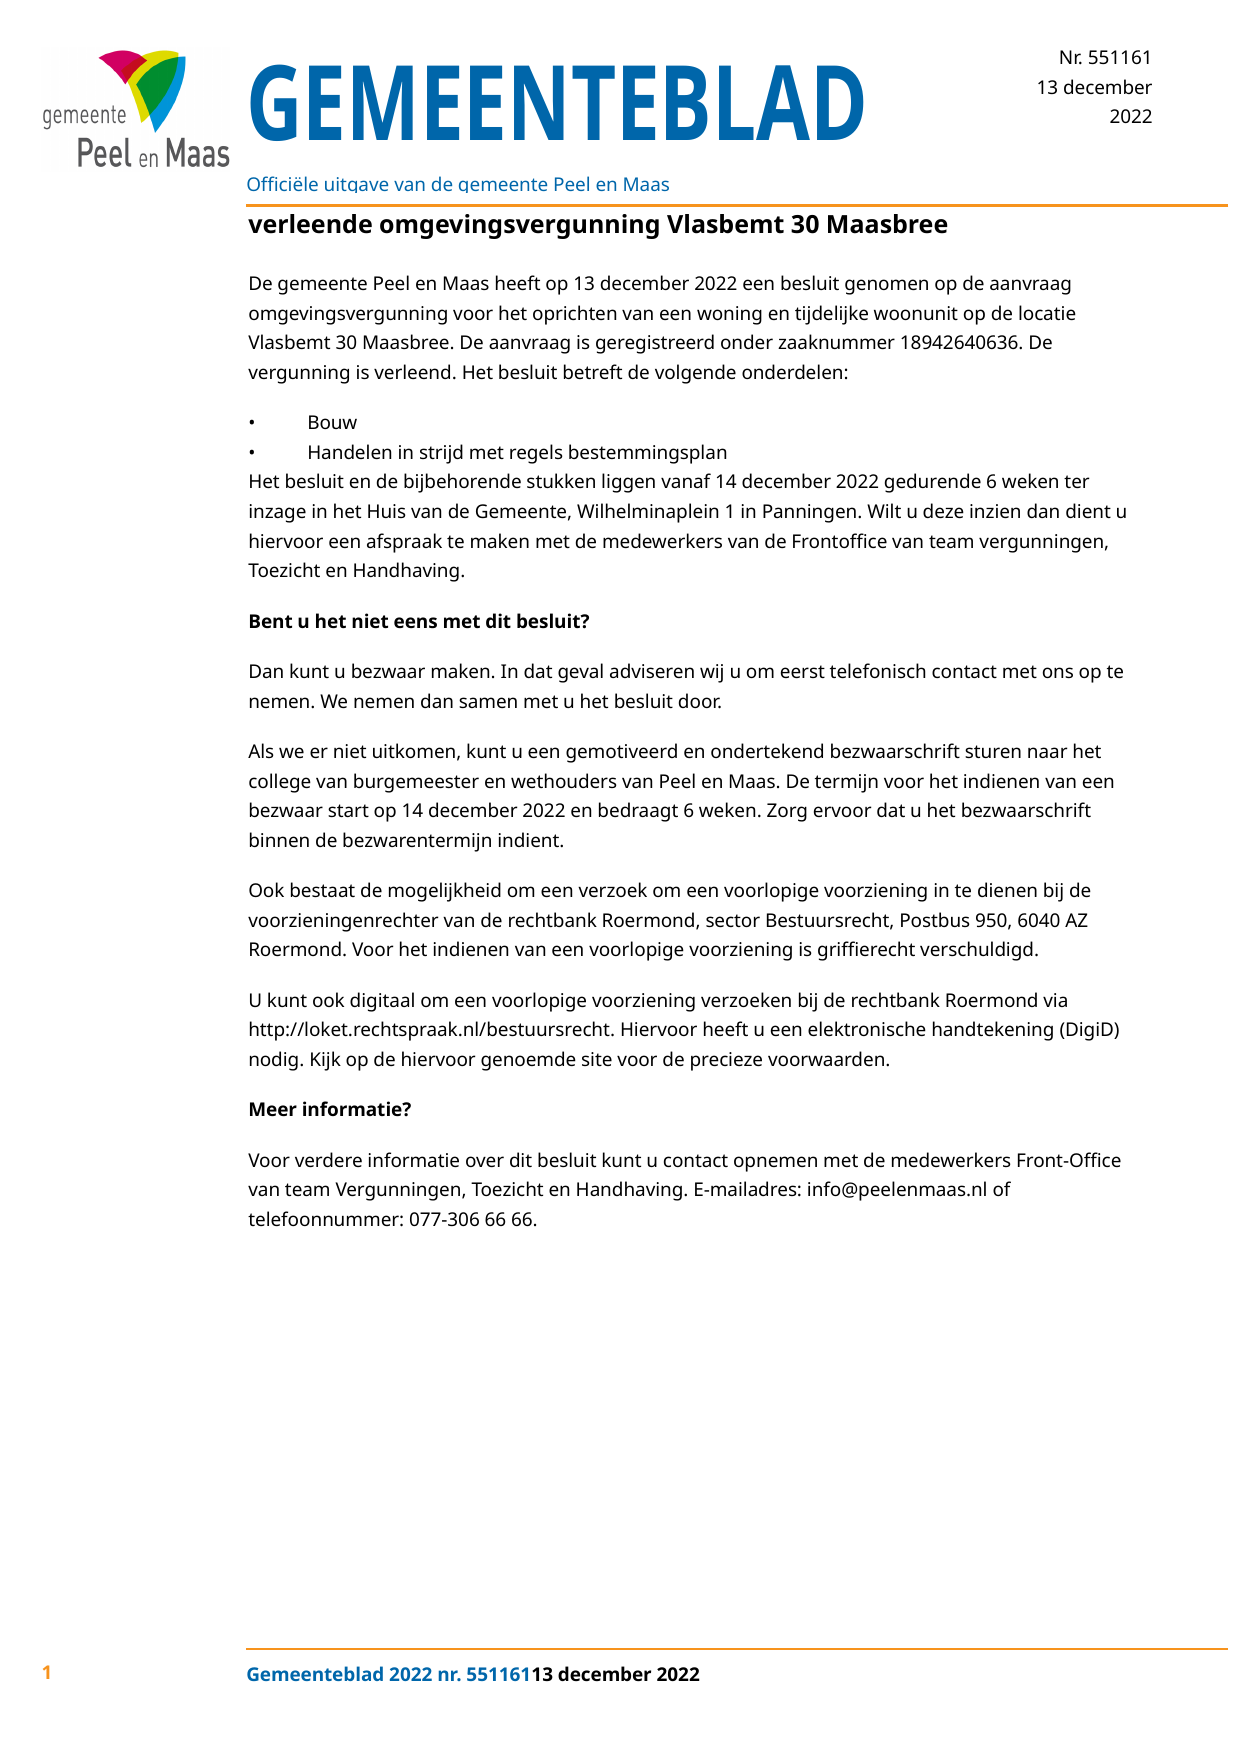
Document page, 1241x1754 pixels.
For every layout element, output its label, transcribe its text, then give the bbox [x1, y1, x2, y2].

text Bent u het niet eens met dit besluit? [248, 608, 1152, 633]
list Bouw [248, 409, 1152, 435]
text Als we er niet uitkomen, kunt u een gemotiveerd en ondertekend bezwaarschrift sturen naar het college van burgemeester en wethouders van Peel en Maas. De termijn voor het indienen van een bezwaar start op 14 december 2022 en bedraagt 6 weken. Zorg ervoor dat u het bezwaarschrift binnen de bezwarentermijn indient. [248, 738, 1152, 853]
text Ook bestaat de mogelijkheid om een verzoek om een voorlopige voorziening in te dienen bij de voorzieningenrechter van de rechtbank Roermond, sector Bestuursrecht, Postbus 950, 6040 AZ Roermond. Voor het indienen van een voorlopige voorziening is griffierecht verschuldigd. [248, 877, 1152, 962]
text Meer informatie? [248, 1097, 1152, 1122]
list Handelen in strijd met regels bestemmingsplan [248, 439, 1152, 465]
picture [41, 47, 231, 172]
text Voor verdere informatie over dit besluit kunt u contact opnemen met de medewerkers Front-Office van team Vergunningen, Toezicht en Handhaving. E-mailadres: info@peelenmaas.nl of telefoonnummer: 077-306 66 66. [248, 1147, 1152, 1232]
text De gemeente Peel en Maas heeft op 13 december 2022 een besluit genomen op de aanvraag omgevingsvergunning voor het oprichten van een woning en tijdelijke woonunit op de locatie Vlasbemt 30 Maasbree. De aanvraag is geregistreerd onder zaaknummer 18942640636. De vergunning is verleend. Het besluit betreft de volgende onderdelen: [248, 270, 1152, 385]
text U kunt ook digitaal om een voorlopige voorziening verzoeken bij de rechtbank Roermond via http://loket.rechtspraak.nl/bestuursrecht. Hiervoor heeft u een elektronische handtekening (DigiD) nodig. Kijk op de hiervoor genoemde site voor de precieze voorwaarden. [248, 987, 1152, 1072]
text Dan kunt u bezwaar maken. In dat geval adviseren wij u om eerst telefonisch contact met ons op te nemen. We nemen dan samen met u het besluit door. [248, 658, 1152, 713]
text Het besluit en de bijbehorende stukken liggen vanaf 14 december 2022 gedurende 6 weken ter inzage in het Huis van de Gemeente, Wilhelminaplein 1 in Panningen. Wilt u deze inzien dan dient u hiervoor een afspraak te maken met de medewerkers van de Frontoffice van team vergunningen, Toezicht en Handhaving. [248, 469, 1152, 583]
text verleende omgevingsvergunning Vlasbemt 30 Maasbree [248, 207, 1152, 241]
